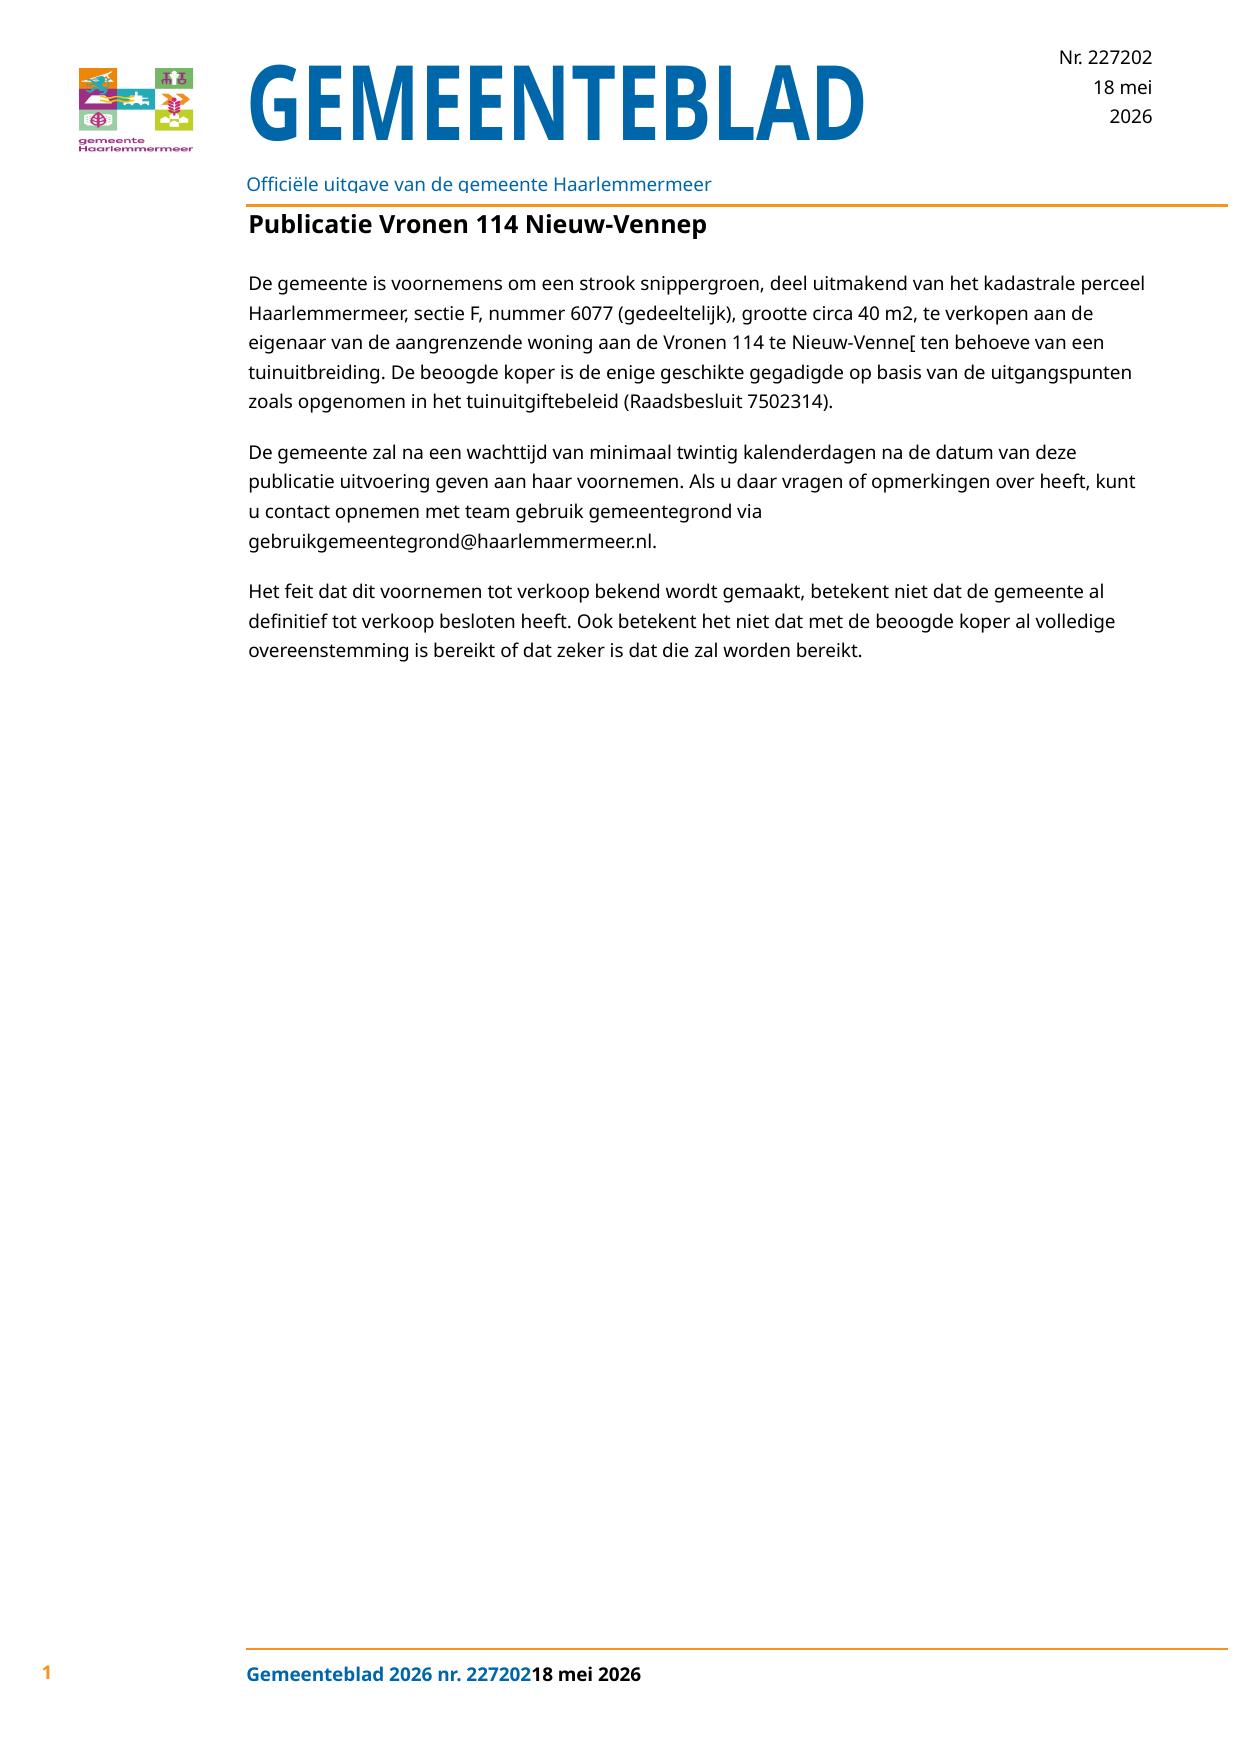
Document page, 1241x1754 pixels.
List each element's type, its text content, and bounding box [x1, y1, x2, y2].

text Het feit dat dit voornemen tot verkoop bekend wordt gemaakt, betekent niet dat de gemeente al definitief tot verkoop besloten heeft. Ook betekent het niet dat met de beoogde koper al volledige overeenstemming is bereikt of dat zeker is dat die zal worden bereikt. [248, 578, 1152, 663]
picture [41, 47, 231, 172]
text De gemeente zal na een wachttijd van minimaal twintig kalenderdagen na de datum van deze publicatie uitvoering geven aan haar voornemen. Als u daar vragen of opmerkingen over heeft, kunt u contact opnemen met team gebruik gemeentegrond via gebruikgemeentegrond@haarlemmermeer.nl. [248, 439, 1152, 553]
text De gemeente is voornemens om een strook snippergroen, deel uitmakend van het kadastrale perceel Haarlemmermeer, sectie F, nummer 6077 (gedeeltelijk), grootte circa 40 m2, te verkopen aan de eigenaar van de aangrenzende woning aan de Vronen 114 te Nieuw-Venne[ ten behoeve van een tuinuitbreiding. De beoogde koper is de enige geschikte gegadigde op basis van de uitgangspunten zoals opgenomen in het tuinuitgiftebeleid (Raadsbesluit 7502314). [248, 270, 1152, 414]
text Publicatie Vronen 114 Nieuw-Vennep [248, 207, 1152, 241]
